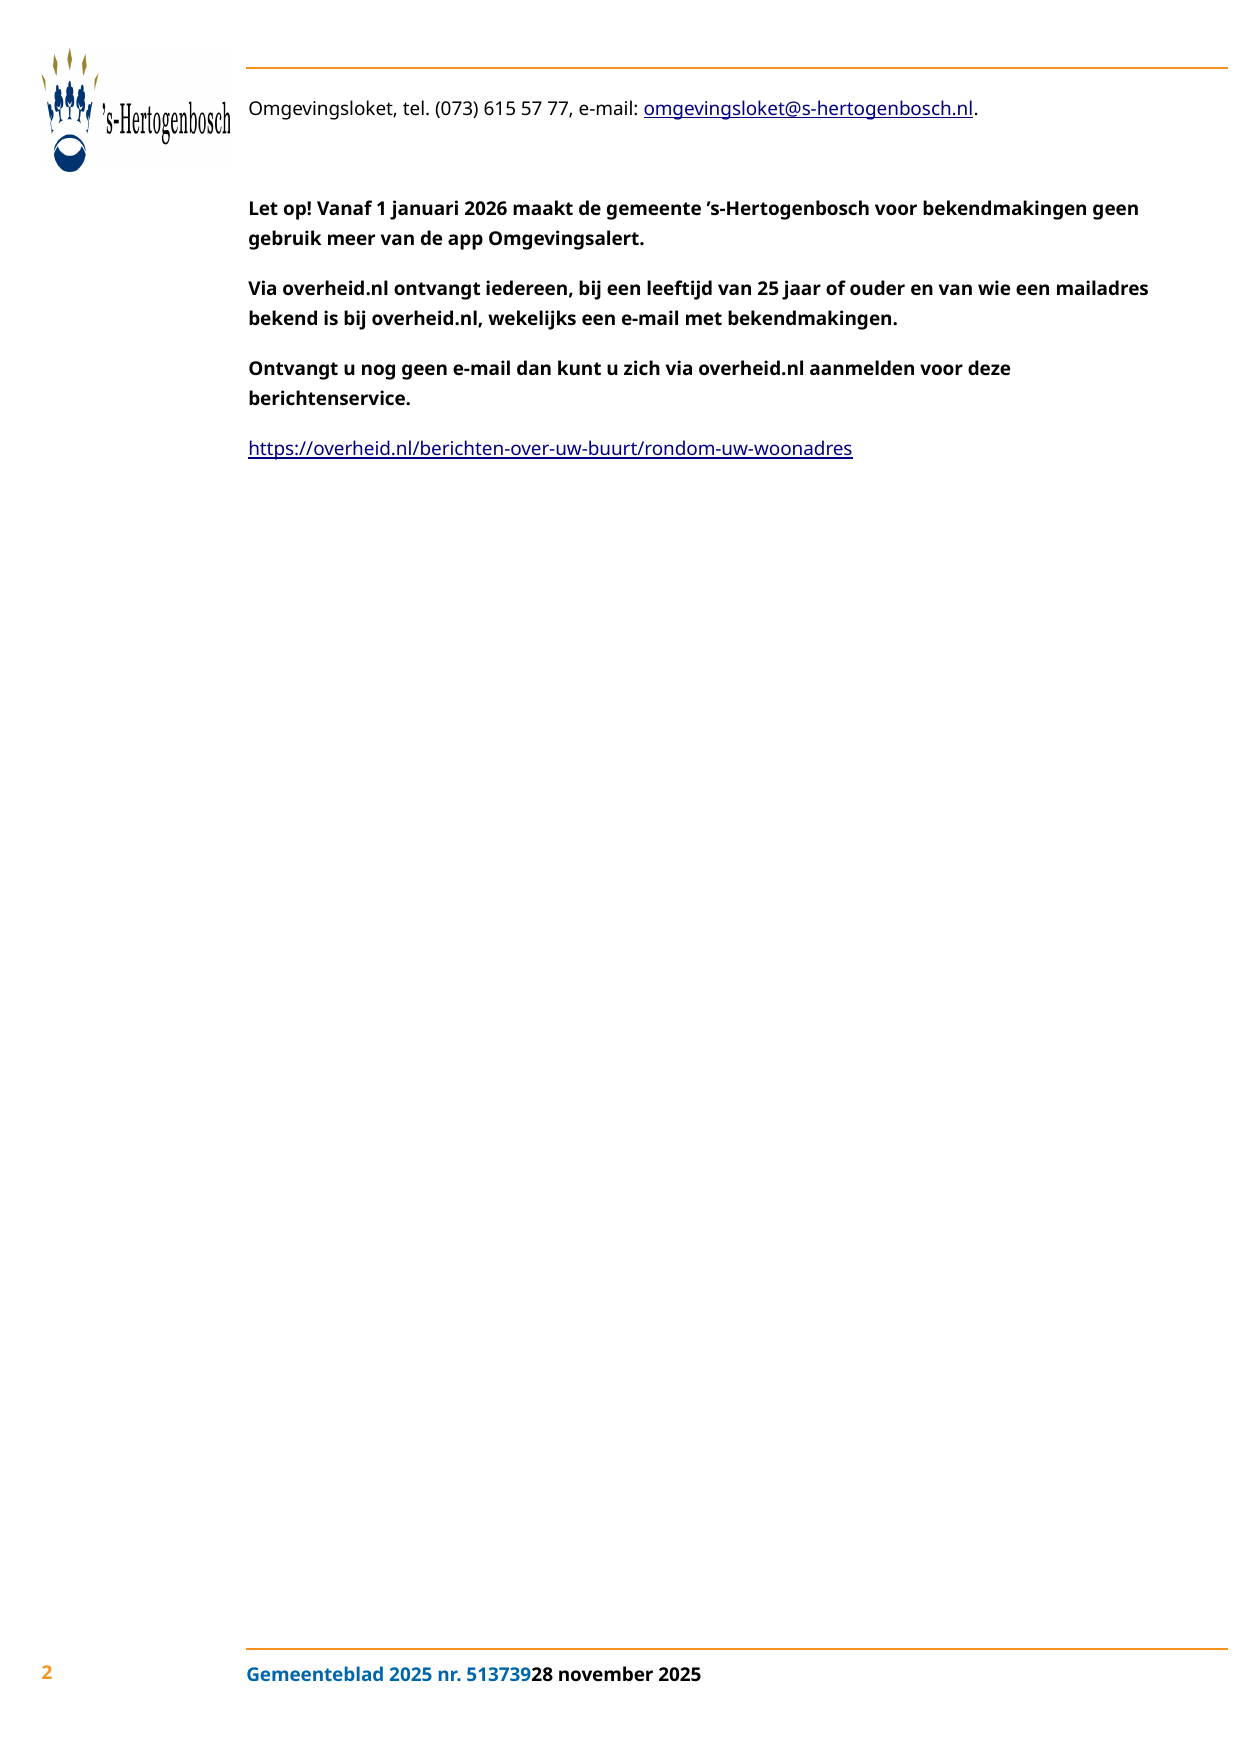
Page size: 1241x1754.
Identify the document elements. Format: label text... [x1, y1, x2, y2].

text Omgevingsloket, tel. (073) 615 57 77, e-mail: omgevingsloket@s-hertogenbosch.nl. [248, 95, 1152, 121]
text Via overheid.nl ontvangt iedereen, bij een leeftijd van 25 jaar of ouder en van wie een mailadres bekend is bij overheid.nl, wekelijks een e-mail met bekendmakingen. [248, 276, 1152, 331]
text https://overheid.nl/berichten-over-uw-buurt/rondom-uw-woonadres [248, 436, 1152, 461]
picture [41, 47, 231, 172]
text Let op! Vanaf 1 januari 2026 maakt de gemeente ’s-Hertogenbosch voor bekendmakingen geen gebruik meer van de app Omgevingsalert. [248, 196, 1152, 251]
text Ontvangt u nog geen e-mail dan kunt u zich via overheid.nl aanmelden voor deze berichtenservice. [248, 356, 1152, 411]
